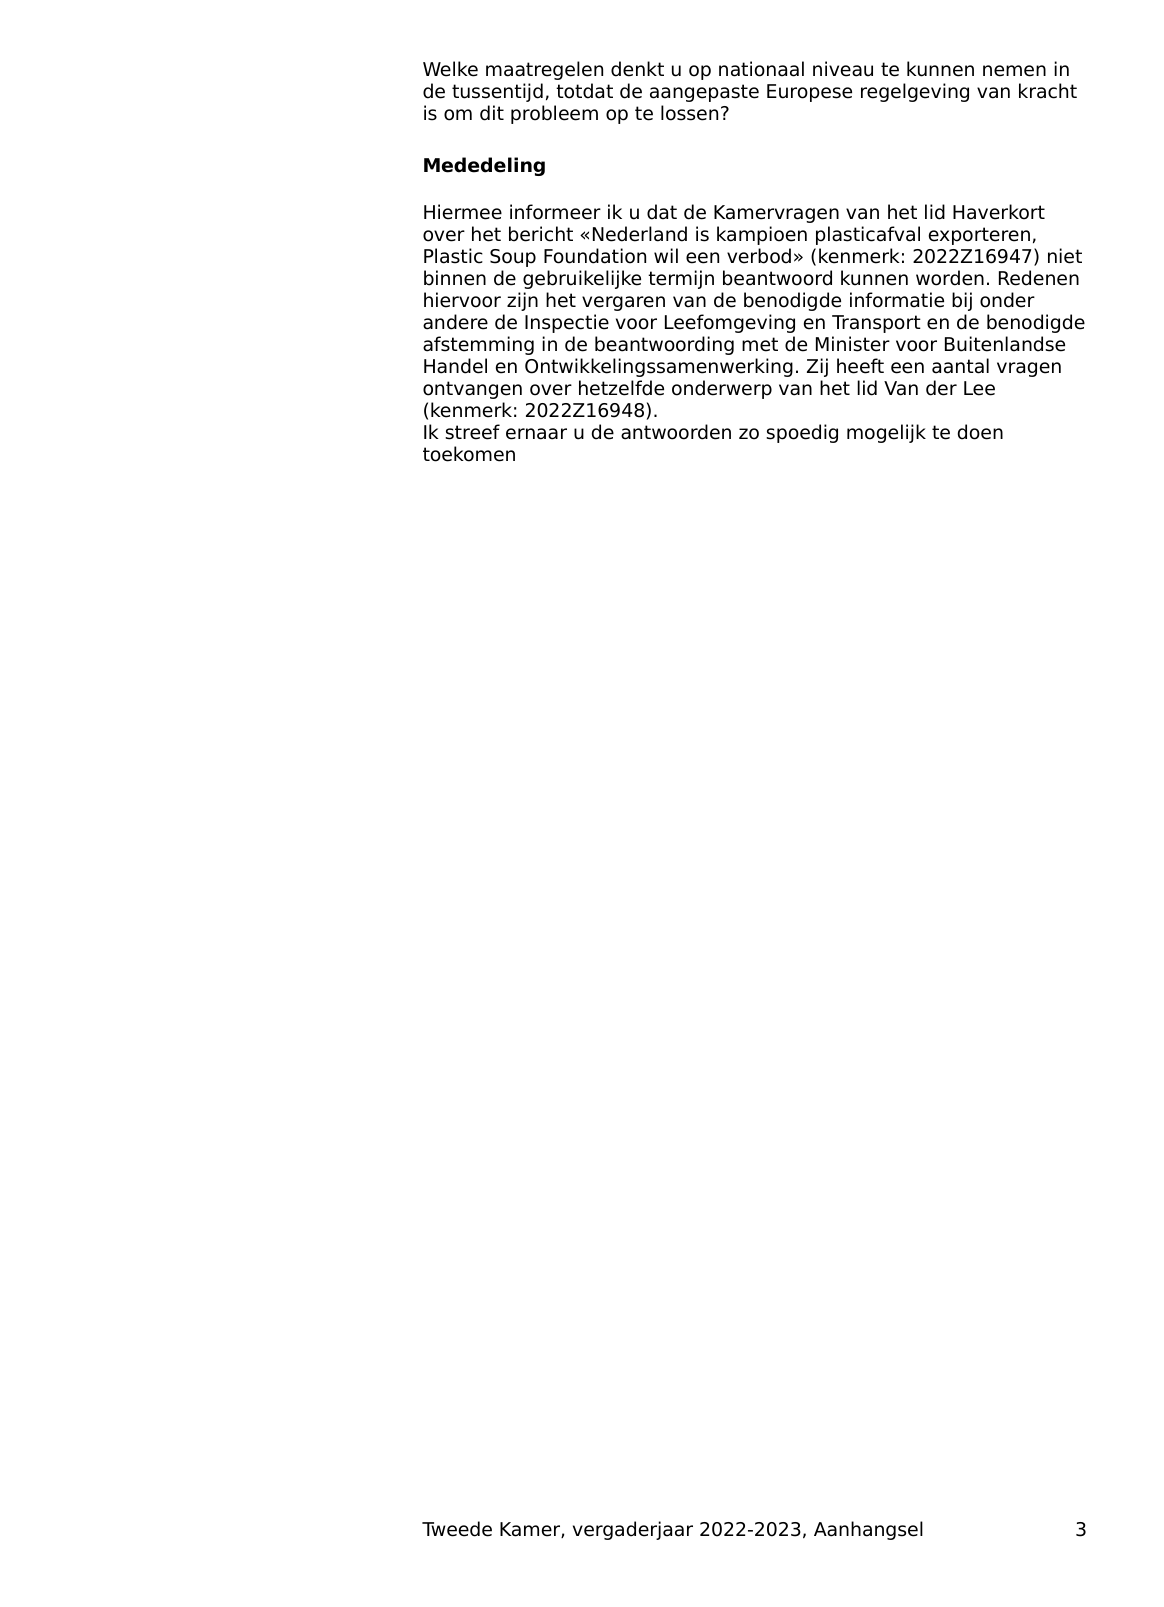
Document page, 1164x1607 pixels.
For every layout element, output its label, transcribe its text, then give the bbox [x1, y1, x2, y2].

text Ik streef ernaar u de antwoorden zo spoedig mogelijk te doen toekomen [422, 422, 1087, 466]
text Welke maatregelen denkt u op nationaal niveau te kunnen nemen in de tussentijd, totdat de aangepaste Europese regelgeving van kracht is om dit probleem op te lossen? [422, 59, 1087, 125]
subtitle Mededeling [422, 155, 1087, 177]
text Hiermee informeer ik u dat de Kamervragen van het lid Haverkort over het bericht «Nederland is kampioen plasticafval exporteren, Plastic Soup Foundation wil een verbod» (kenmerk: 2022Z16947) niet binnen de gebruikelijke termijn beantwoord kunnen worden. Redenen hiervoor zijn het vergaren van de benodigde informatie bij onder andere de Inspectie voor Leefomgeving en Transport en de benodigde afstemming in de beantwoording met de Minister voor Buitenlandse Handel en Ontwikkelingssamenwerking. Zij heeft een aantal vragen ontvangen over hetzelfde onderwerp van het lid Van der Lee (kenmerk: 2022Z16948). [422, 202, 1087, 422]
